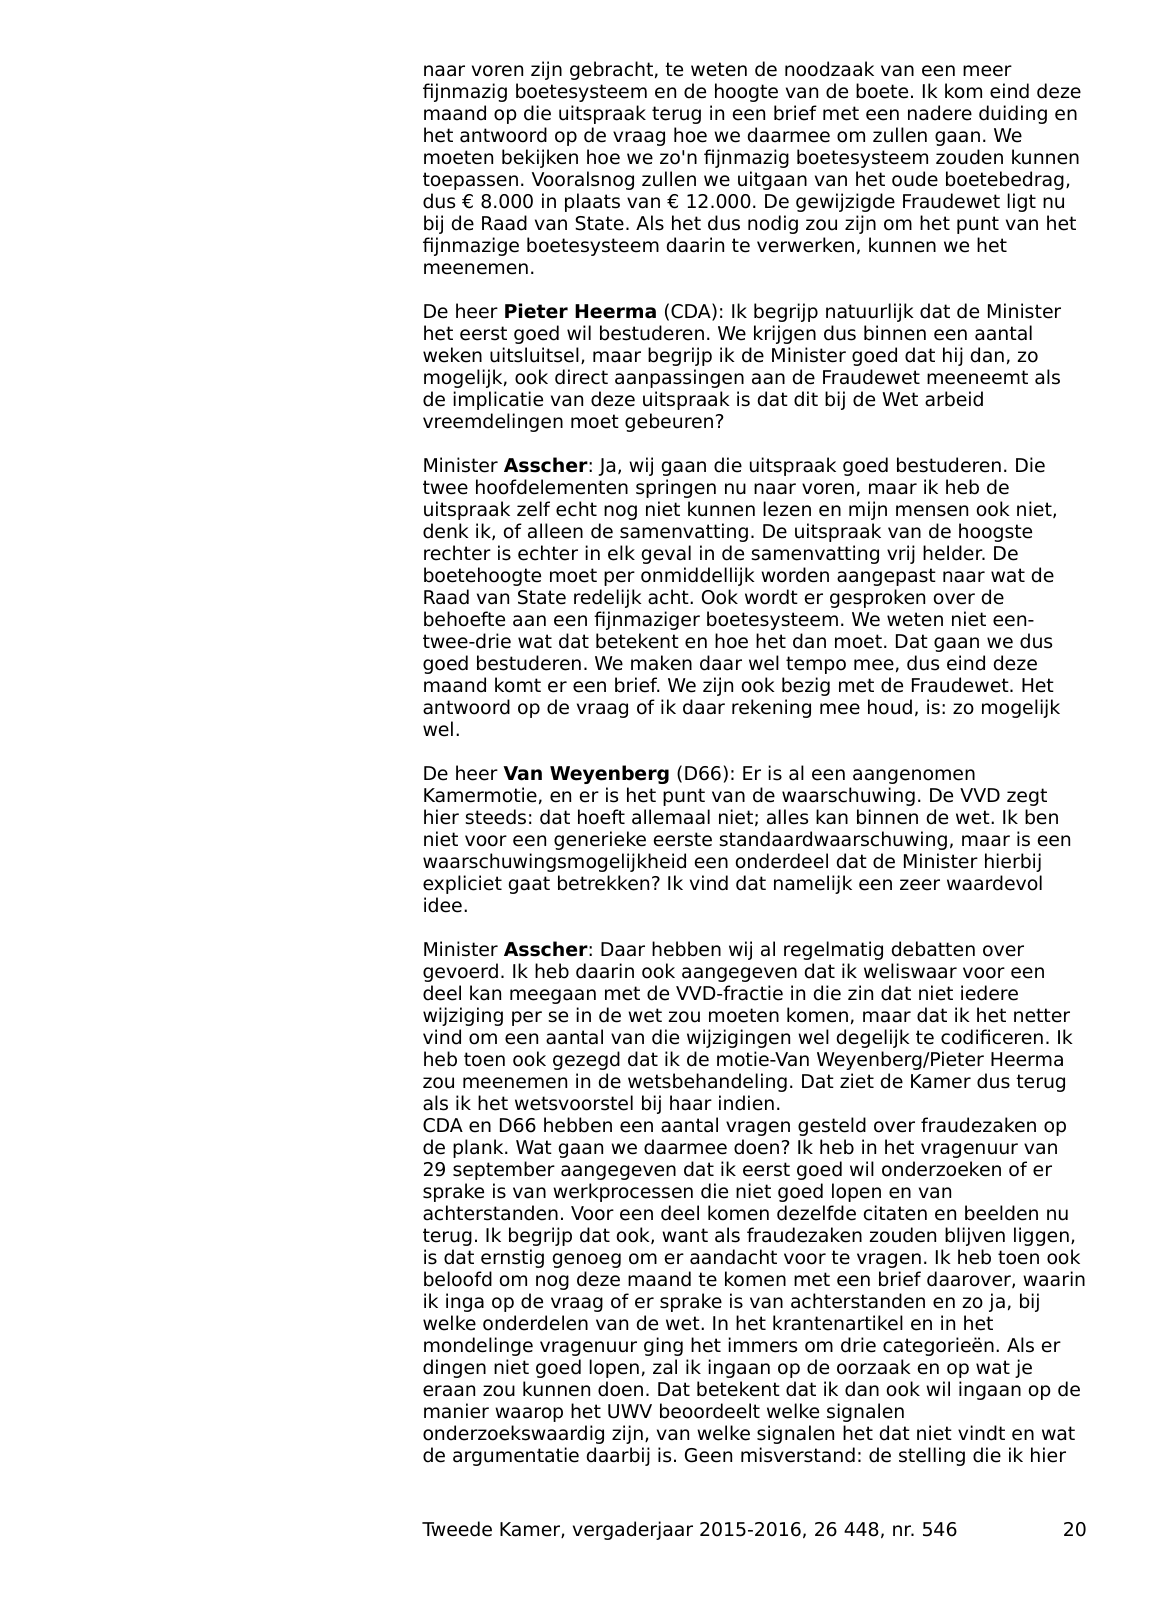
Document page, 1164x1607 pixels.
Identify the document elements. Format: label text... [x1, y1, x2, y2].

text Minister Asscher: Ja, wij gaan die uitspraak goed bestuderen. Die twee hoofdelementen springen nu naar voren, maar ik heb de uitspraak zelf echt nog niet kunnen lezen en mijn mensen ook niet, denk ik, of alleen de samenvatting. De uitspraak van de hoogste rechter is echter in elk geval in de samenvatting vrij helder. De boetehoogte moet per onmiddellijk worden aangepast naar wat de Raad van State redelijk acht. Ook wordt er gesproken over de behoefte aan een fijnmaziger boetesysteem. We weten niet een-twee-drie wat dat betekent en hoe het dan moet. Dat gaan we dus goed bestuderen. We maken daar wel tempo mee, dus eind deze maand komt er een brief. We zijn ook bezig met de Fraudewet. Het antwoord op de vraag of ik daar rekening mee houd, is: zo mogelijk wel. [422, 455, 1087, 741]
text naar voren zijn gebracht, te weten de noodzaak van een meer fijnmazig boetesysteem en de hoogte van de boete. Ik kom eind deze maand op die uitspraak terug in een brief met een nadere duiding en het antwoord op de vraag hoe we daarmee om zullen gaan. We moeten bekijken hoe we zo'n fijnmazig boetesysteem zouden kunnen toepassen. Vooralsnog zullen we uitgaan van het oude boetebedrag, dus € 8.000 in plaats van € 12.000. De gewijzigde Fraudewet ligt nu bij de Raad van State. Als het dus nodig zou zijn om het punt van het fijnmazige boetesysteem daarin te verwerken, kunnen we het meenemen. [422, 59, 1087, 279]
text CDA en D66 hebben een aantal vragen gesteld over fraudezaken op de plank. Wat gaan we daarmee doen? Ik heb in het vragenuur van 29 september aangegeven dat ik eerst goed wil onderzoeken of er sprake is van werkprocessen die niet goed lopen en van achterstanden. Voor een deel komen dezelfde citaten en beelden nu terug. Ik begrijp dat ook, want als fraudezaken zouden blijven liggen, is dat ernstig genoeg om er aandacht voor te vragen. Ik heb toen ook beloofd om nog deze maand te komen met een brief daarover, waarin ik inga op de vraag of er sprake is van achterstanden en zo ja, bij welke onderdelen van de wet. In het krantenartikel en in het mondelinge vragenuur ging het immers om drie categorieën. Als er dingen niet goed lopen, zal ik ingaan op de oorzaak en op wat je eraan zou kunnen doen. Dat betekent dat ik dan ook wil ingaan op de manier waarop het UWV beoordeelt welke signalen onderzoekswaardig zijn, van welke signalen het dat niet vindt en wat de argumentatie daarbij is. Geen misverstand: de stelling die ik hier [422, 1115, 1087, 1467]
text De heer Pieter Heerma (CDA): Ik begrijp natuurlijk dat de Minister het eerst goed wil bestuderen. We krijgen dus binnen een aantal weken uitsluitsel, maar begrijp ik de Minister goed dat hij dan, zo mogelijk, ook direct aanpassingen aan de Fraudewet meeneemt als de implicatie van deze uitspraak is dat dit bij de Wet arbeid vreemdelingen moet gebeuren? [422, 301, 1087, 433]
text De heer Van Weyenberg (D66): Er is al een aangenomen Kamermotie, en er is het punt van de waarschuwing. De VVD zegt hier steeds: dat hoeft allemaal niet; alles kan binnen de wet. Ik ben niet voor een generieke eerste standaardwaarschuwing, maar is een waarschuwingsmogelijkheid een onderdeel dat de Minister hierbij expliciet gaat betrekken? Ik vind dat namelijk een zeer waardevol idee. [422, 763, 1087, 917]
text Minister Asscher: Daar hebben wij al regelmatig debatten over gevoerd. Ik heb daarin ook aangegeven dat ik weliswaar voor een deel kan meegaan met de VVD-fractie in die zin dat niet iedere wijziging per se in de wet zou moeten komen, maar dat ik het netter vind om een aantal van die wijzigingen wel degelijk te codificeren. Ik heb toen ook gezegd dat ik de motie-Van Weyenberg/Pieter Heerma zou meenemen in de wetsbehandeling. Dat ziet de Kamer dus terug als ik het wetsvoorstel bij haar indien. [422, 939, 1087, 1115]
